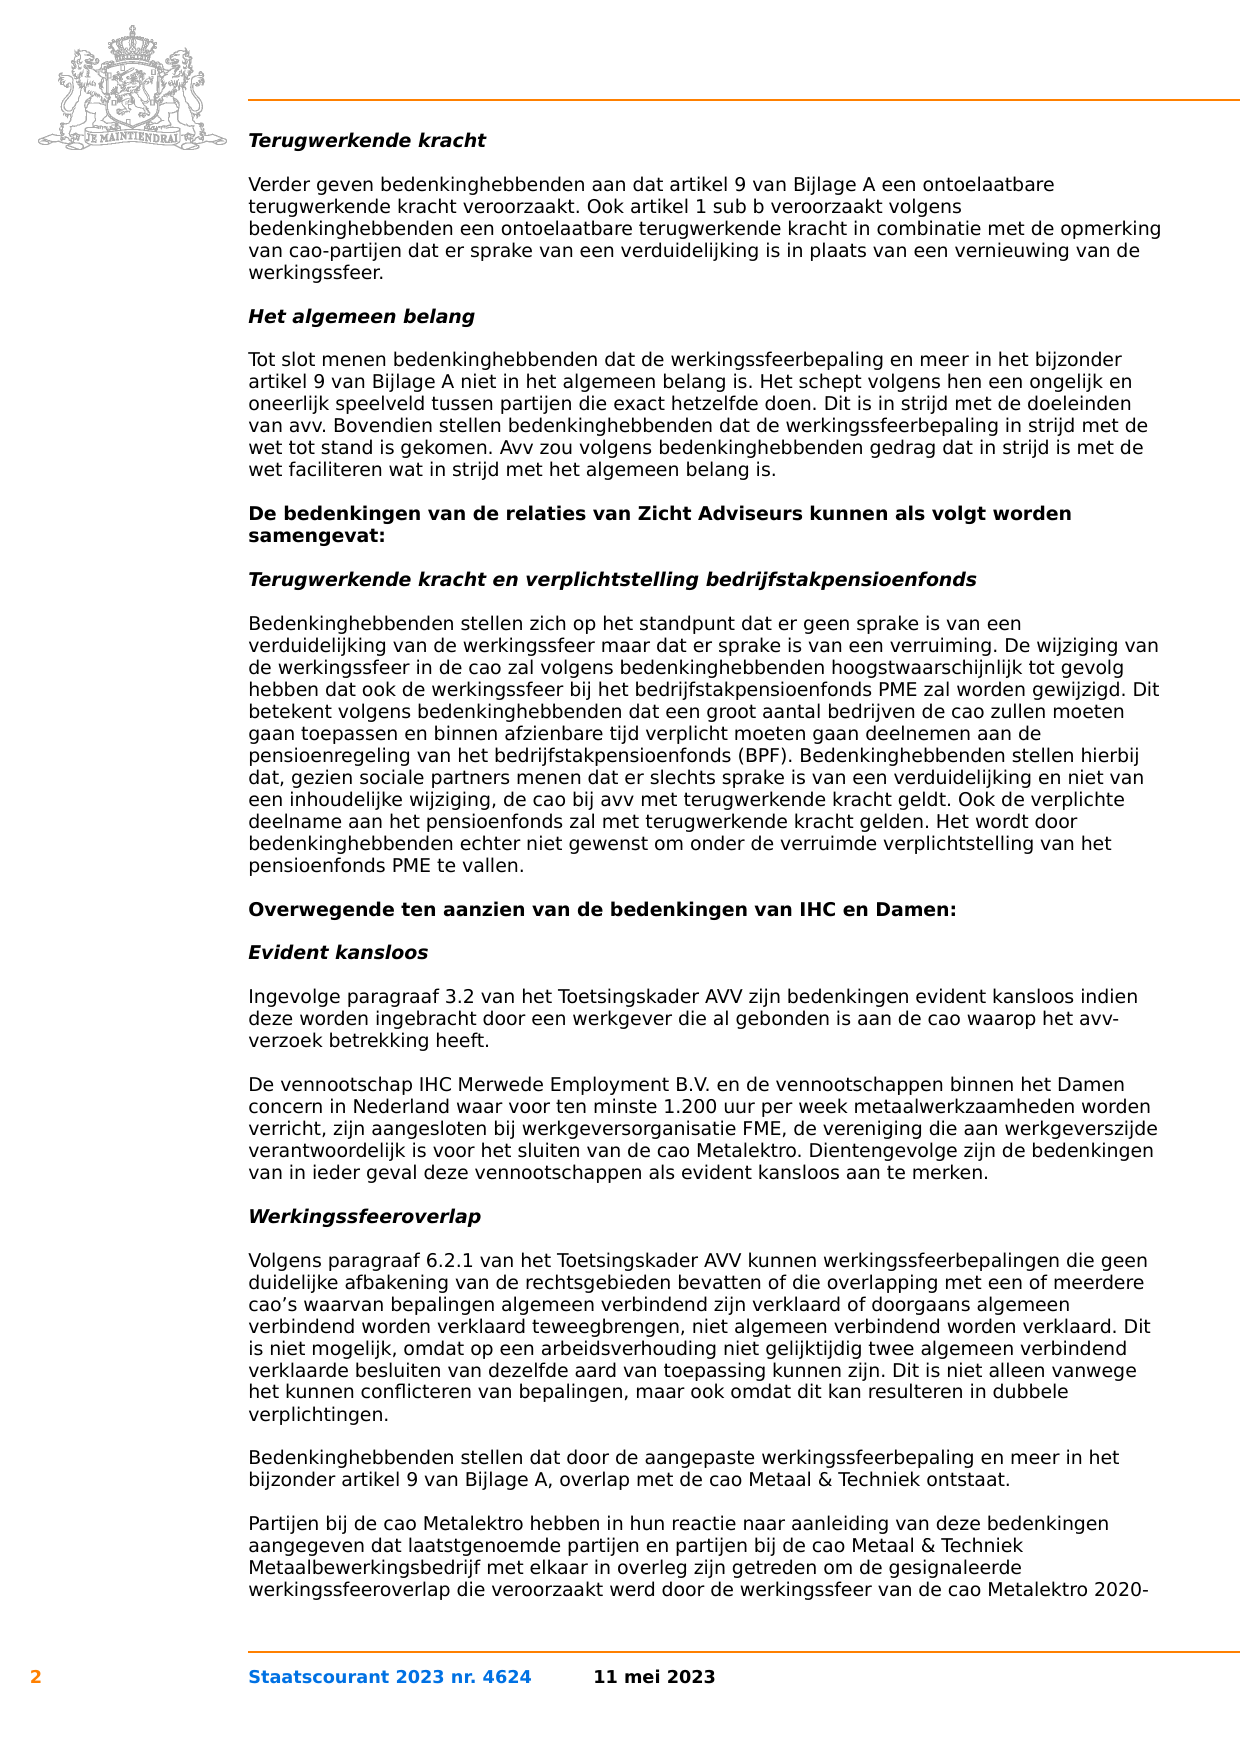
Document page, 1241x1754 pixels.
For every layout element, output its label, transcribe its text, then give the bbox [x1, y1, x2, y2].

subtitle Terugwerkende kracht en verplichtstelling bedrijfstakpensioenfonds [248, 569, 1163, 591]
text Ingevolge paragraaf 3.2 van het Toetsingskader AVV zijn bedenkingen evident kansloos indien deze worden ingebracht door een werkgever die al gebonden is aan de cao waarop het avv-verzoek betrekking heeft. [248, 986, 1163, 1052]
subtitle Terugwerkende kracht [248, 130, 1163, 152]
text Volgens paragraaf 6.2.1 van het Toetsingskader AVV kunnen werkingssfeerbepalingen die geen duidelijke afbakening van de rechtsgebieden bevatten of die overlapping met een of meerdere cao’s waarvan bepalingen algemeen verbindend zijn verklaard of doorgaans algemeen verbindend worden verklaard teweegbrengen, niet algemeen verbindend worden verklaard. Dit is niet mogelijk, omdat op een arbeidsverhouding niet gelijktijdig twee algemeen verbindend verklaarde besluiten van dezelfde aard van toepassing kunnen zijn. Dit is niet alleen vanwege het kunnen conflicteren van bepalingen, maar ook omdat dit kan resulteren in dubbele verplichtingen. [248, 1249, 1163, 1425]
text De bedenkingen van de relaties van Zicht Adviseurs kunnen als volgt worden samengevat: [248, 503, 1163, 547]
text Bedenkinghebbenden stellen dat door de aangepaste werkingssfeerbepaling en meer in het bijzonder artikel 9 van Bijlage A, overlap met de cao Metaal & Techniek ontstaat. [248, 1447, 1163, 1491]
subtitle Het algemeen belang [248, 306, 1163, 327]
text De vennootschap IHC Merwede Employment B.V. en de vennootschappen binnen het Damen concern in Nederland waar voor ten minste 1.200 uur per week metaalwerkzaamheden worden verricht, zijn aangesloten bij werkgeversorganisatie FME, de vereniging die aan werkgeverszijde verantwoordelijk is voor het sluiten van de cao Metalektro. Dientengevolge zijn de bedenkingen van in ieder geval deze vennootschappen als evident kansloos aan te merken. [248, 1074, 1163, 1184]
picture [38, 25, 227, 150]
subtitle Evident kansloos [248, 942, 1163, 964]
text Bedenkinghebbenden stellen zich op het standpunt dat er geen sprake is van een verduidelijking van de werkingssfeer maar dat er sprake is van een verruiming. De wijziging van de werkingssfeer in de cao zal volgens bedenkinghebbenden hoogstwaarschijnlijk tot gevolg hebben dat ook de werkingssfeer bij het bedrijfstakpensioenfonds PME zal worden gewijzigd. Dit betekent volgens bedenkinghebbenden dat een groot aantal bedrijven de cao zullen moeten gaan toepassen en binnen afzienbare tijd verplicht moeten gaan deelnemen aan de pensioenregeling van het bedrijfstakpensioenfonds (BPF). Bedenkinghebbenden stellen hierbij dat, gezien sociale partners menen dat er slechts sprake is van een verduidelijking en niet van een inhoudelijke wijziging, de cao bij avv met terugwerkende kracht geldt. Ook de verplichte deelname aan het pensioenfonds zal met terugwerkende kracht gelden. Het wordt door bedenkinghebbenden echter niet gewenst om onder de verruimde verplichtstelling van het pensioenfonds PME te vallen. [248, 613, 1163, 877]
text Partijen bij de cao Metalektro hebben in hun reactie naar aanleiding van deze bedenkingen aangegeven dat laatstgenoemde partijen en partijen bij de cao Metaal & Techniek Metaalbewerkingsbedrijf met elkaar in overleg zijn getreden om de gesignaleerde werkingssfeeroverlap die veroorzaakt werd door de werkingssfeer van de cao Metalektro 2020- [248, 1513, 1163, 1601]
text Tot slot menen bedenkinghebbenden dat de werkingssfeerbepaling en meer in het bijzonder artikel 9 van Bijlage A niet in het algemeen belang is. Het schept volgens hen een ongelijk en oneerlijk speelveld tussen partijen die exact hetzelfde doen. Dit is in strijd met de doeleinden van avv. Bovendien stellen bedenkinghebbenden dat de werkingssfeerbepaling in strijd met de wet tot stand is gekomen. Avv zou volgens bedenkinghebbenden gedrag dat in strijd is met de wet faciliteren wat in strijd met het algemeen belang is. [248, 349, 1163, 481]
text Verder geven bedenkinghebbenden aan dat artikel 9 van Bijlage A een ontoelaatbare terugwerkende kracht veroorzaakt. Ook artikel 1 sub b veroorzaakt volgens bedenkinghebbenden een ontoelaatbare terugwerkende kracht in combinatie met de opmerking van cao-partijen dat er sprake van een verduidelijking is in plaats van een vernieuwing van de werkingssfeer. [248, 174, 1163, 284]
subtitle Werkingssfeeroverlap [248, 1206, 1163, 1228]
text Overwegende ten aanzien van de bedenkingen van IHC en Damen: [248, 898, 1163, 920]
